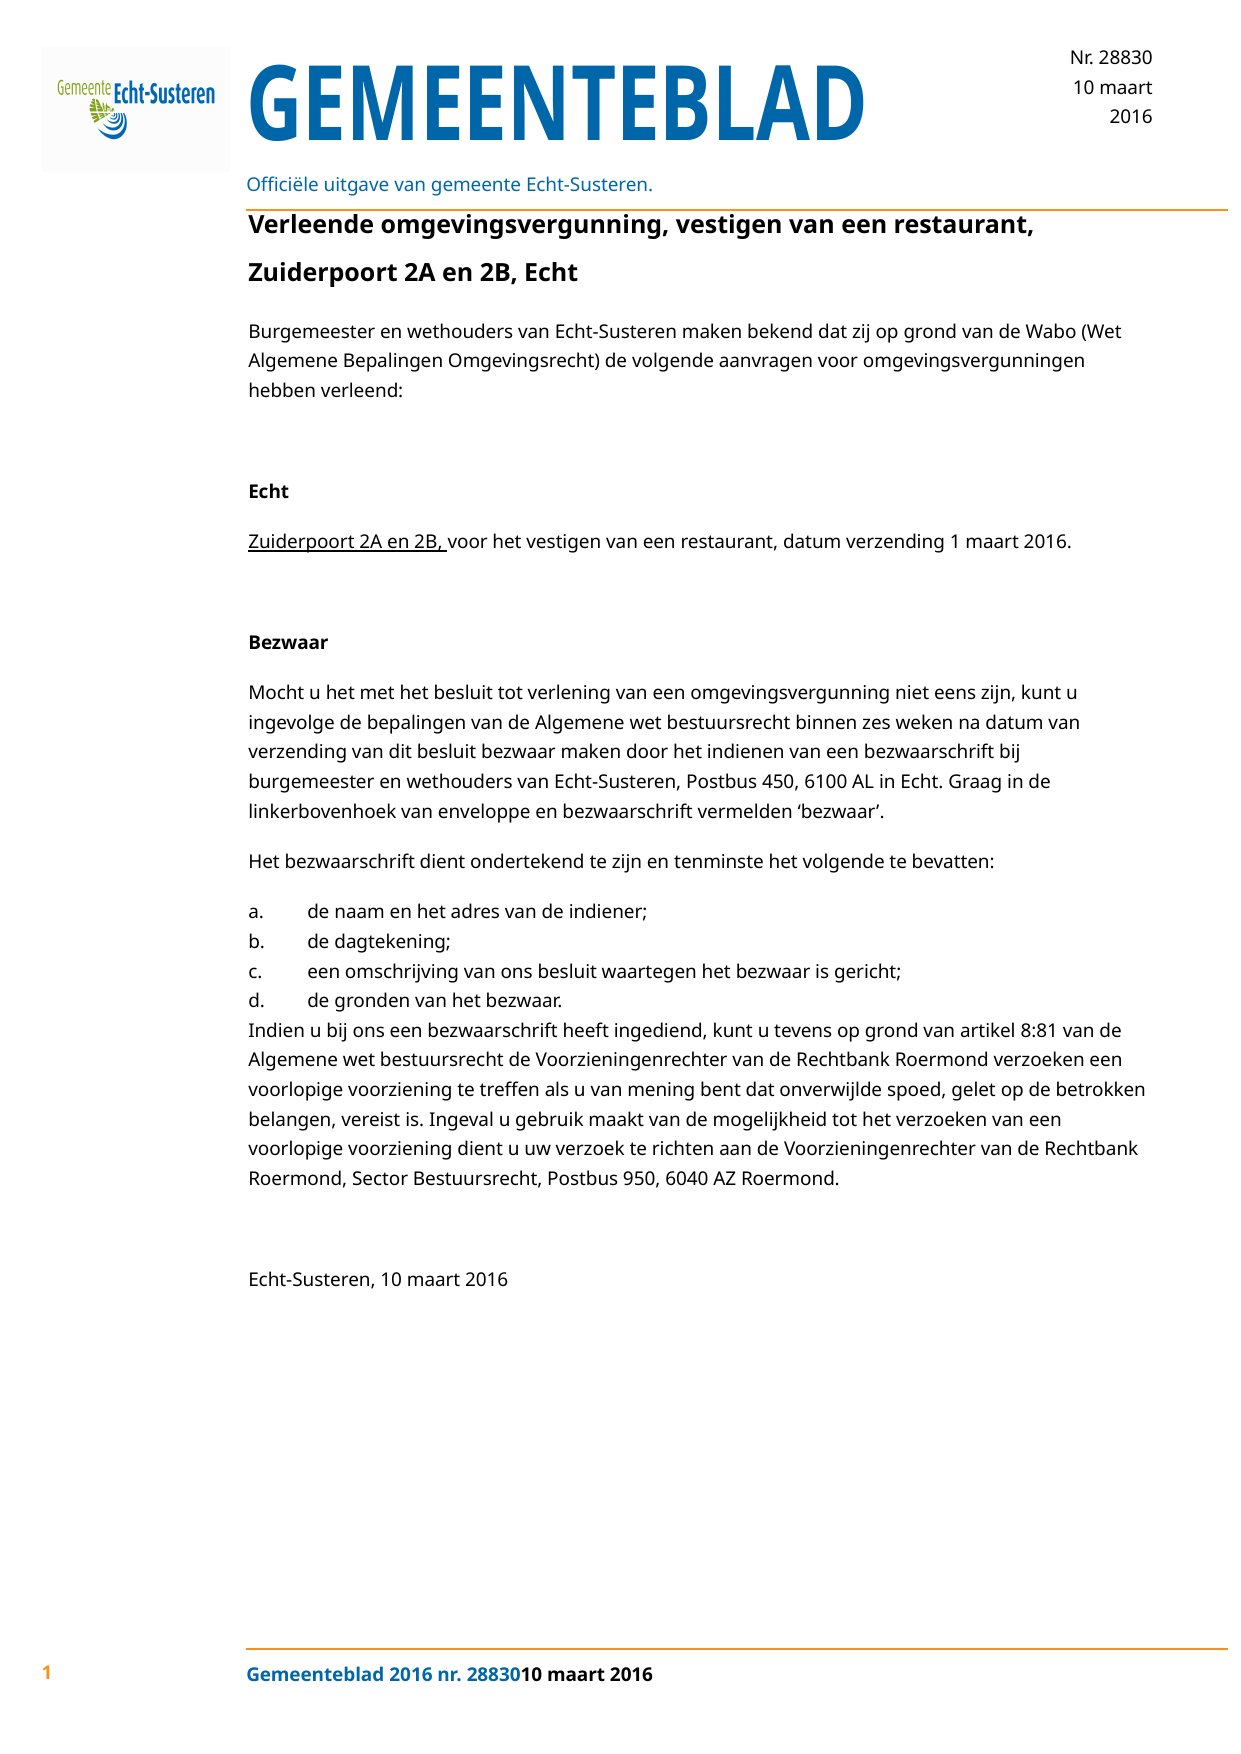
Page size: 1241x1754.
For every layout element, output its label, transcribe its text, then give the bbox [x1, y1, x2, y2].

text Echt [248, 478, 1152, 504]
text Verleende omgevingsvergunning, vestigen van een restaurant, Zuiderpoort 2A en 2B, Echt [248, 211, 1152, 288]
text Echt-Susteren, 10 maart 2016 [248, 1266, 1152, 1292]
list een omschrijving van ons besluit waartegen het bezwaar is gericht; [248, 958, 1152, 984]
text Burgemeester en wethouders van Echt-Susteren maken bekend dat zij op grond van de Wabo (Wet Algemene Bepalingen Omgevingsrecht) de volgende aanvragen voor omgevingsvergunningen hebben verleend: [248, 318, 1152, 403]
text Zuiderpoort 2A en 2B, voor het vestigen van een restaurant, datum verzending 1 maart 2016. [248, 528, 1152, 554]
list de naam en het adres van de indiener; [248, 899, 1152, 924]
text Mocht u het met het besluit tot verlening van een omgevingsvergunning niet eens zijn, kunt u ingevolge de bepalingen van de Algemene wet bestuursrecht binnen zes weken na datum van verzending van dit besluit bezwaar maken door het indienen van een bezwaarschrift bij burgemeester en wethouders van Echt-Susteren, Postbus 450, 6100 AL in Echt. Graag in de linkerbovenhoek van enveloppe en bezwaarschrift vermelden ‘bezwaar’. [248, 679, 1152, 824]
list de dagtekening; [248, 928, 1152, 954]
text Bezwaar [248, 629, 1152, 655]
picture [41, 47, 231, 172]
text Het bezwaarschrift dient ondertekend te zijn en tenminste het volgende te bevatten: [248, 848, 1152, 874]
list de gronden van het bezwaar. [248, 987, 1152, 1013]
text Indien u bij ons een bezwaarschrift heeft ingediend, kunt u tevens op grond van artikel 8:81 van de Algemene wet bestuursrecht de Voorzieningenrechter van de Rechtbank Roermond verzoeken een voorlopige voorziening te treffen als u van mening bent dat onverwijlde spoed, gelet op de betrokken belangen, vereist is. Ingeval u gebruik maakt van de mogelijkheid tot het verzoeken van een voorlopige voorziening dient u uw verzoek te richten aan de Voorzieningenrechter van de Rechtbank Roermond, Sector Bestuursrecht, Postbus 950, 6040 AZ Roermond. [248, 1017, 1152, 1191]
